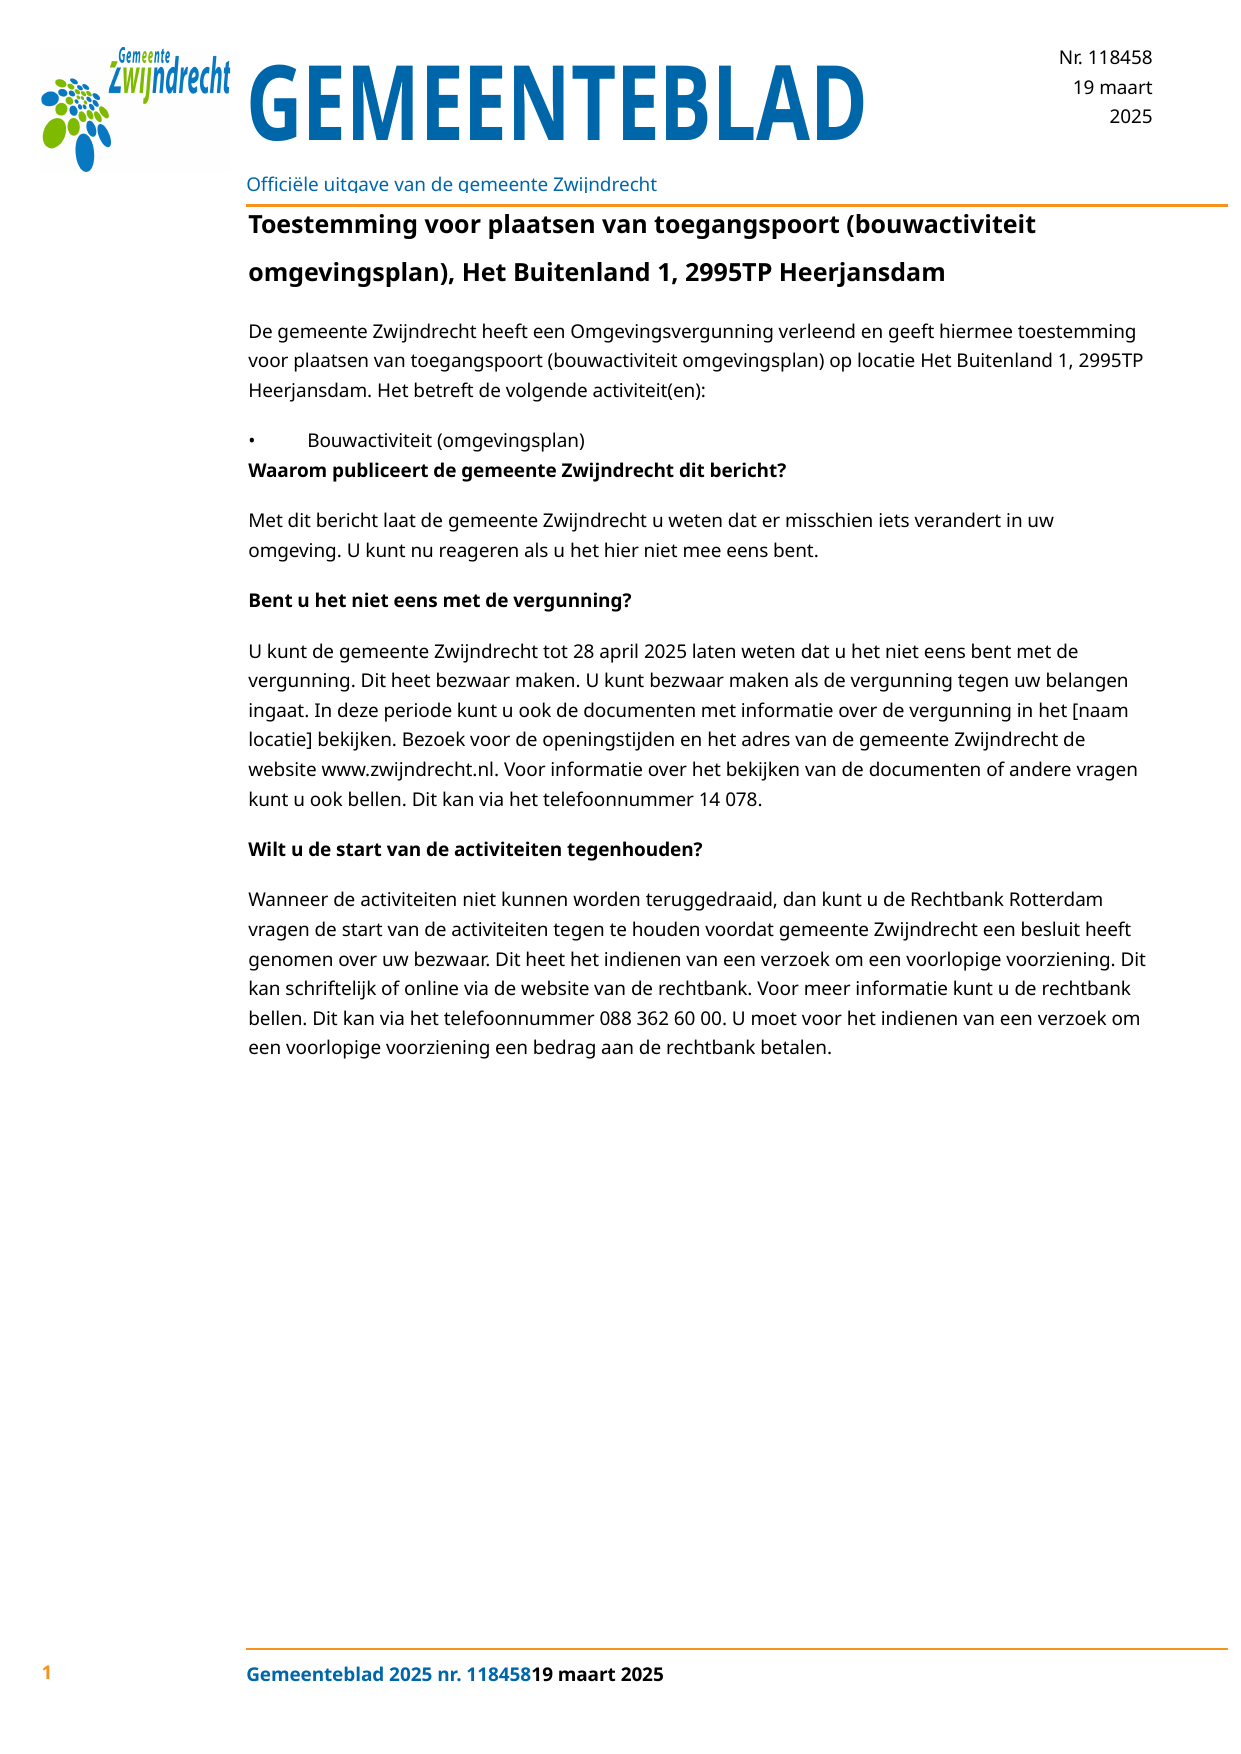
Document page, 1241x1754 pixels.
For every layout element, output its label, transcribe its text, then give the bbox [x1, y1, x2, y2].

list Bouwactiviteit (omgevingsplan) [248, 427, 1152, 453]
text De gemeente Zwijndrecht heeft een Omgevingsvergunning verleend en geeft hiermee toestemming voor plaatsen van toegangspoort (bouwactiviteit omgevingsplan) op locatie Het Buitenland 1, 2995TP Heerjansdam. Het betreft de volgende activiteit(en): [248, 318, 1152, 403]
text Waarom publiceert de gemeente Zwijndrecht dit bericht? [248, 457, 1152, 483]
text Bent u het niet eens met de vergunning? [248, 587, 1152, 613]
text Wanneer de activiteiten niet kunnen worden teruggedraaid, dan kunt u de Rechtbank Rotterdam vragen de start van de activiteiten tegen te houden voordat gemeente Zwijndrecht een besluit heeft genomen over uw bezwaar. Dit heet het indienen van een verzoek om een voorlopige voorziening. Dit kan schriftelijk of online via de website van de rechtbank. Voor meer informatie kunt u de rechtbank bellen. Dit kan via het telefoonnummer 088 362 60 00. U moet voor het indienen van een verzoek om een voorlopige voorziening een bedrag aan de rechtbank betalen. [248, 887, 1152, 1060]
text U kunt de gemeente Zwijndrecht tot 28 april 2025 laten weten dat u het niet eens bent met de vergunning. Dit heet bezwaar maken. U kunt bezwaar maken als de vergunning tegen uw belangen ingaat. In deze periode kunt u ook de documenten met informatie over de vergunning in het [naam locatie] bekijken. Bezoek voor de openingstijden en het adres van de gemeente Zwijndrecht de website www.zwijndrecht.nl. Voor informatie over het bekijken van de documenten of andere vragen kunt u ook bellen. Dit kan via het telefoonnummer 14 078. [248, 638, 1152, 812]
text Met dit bericht laat de gemeente Zwijndrecht u weten dat er misschien iets verandert in uw omgeving. U kunt nu reageren als u het hier niet mee eens bent. [248, 507, 1152, 563]
text Wilt u de start van de activiteiten tegenhouden? [248, 836, 1152, 862]
picture [41, 47, 231, 172]
text Toestemming voor plaatsen van toegangspoort (bouwactiviteit omgevingsplan), Het Buitenland 1, 2995TP Heerjansdam [248, 207, 1152, 288]
